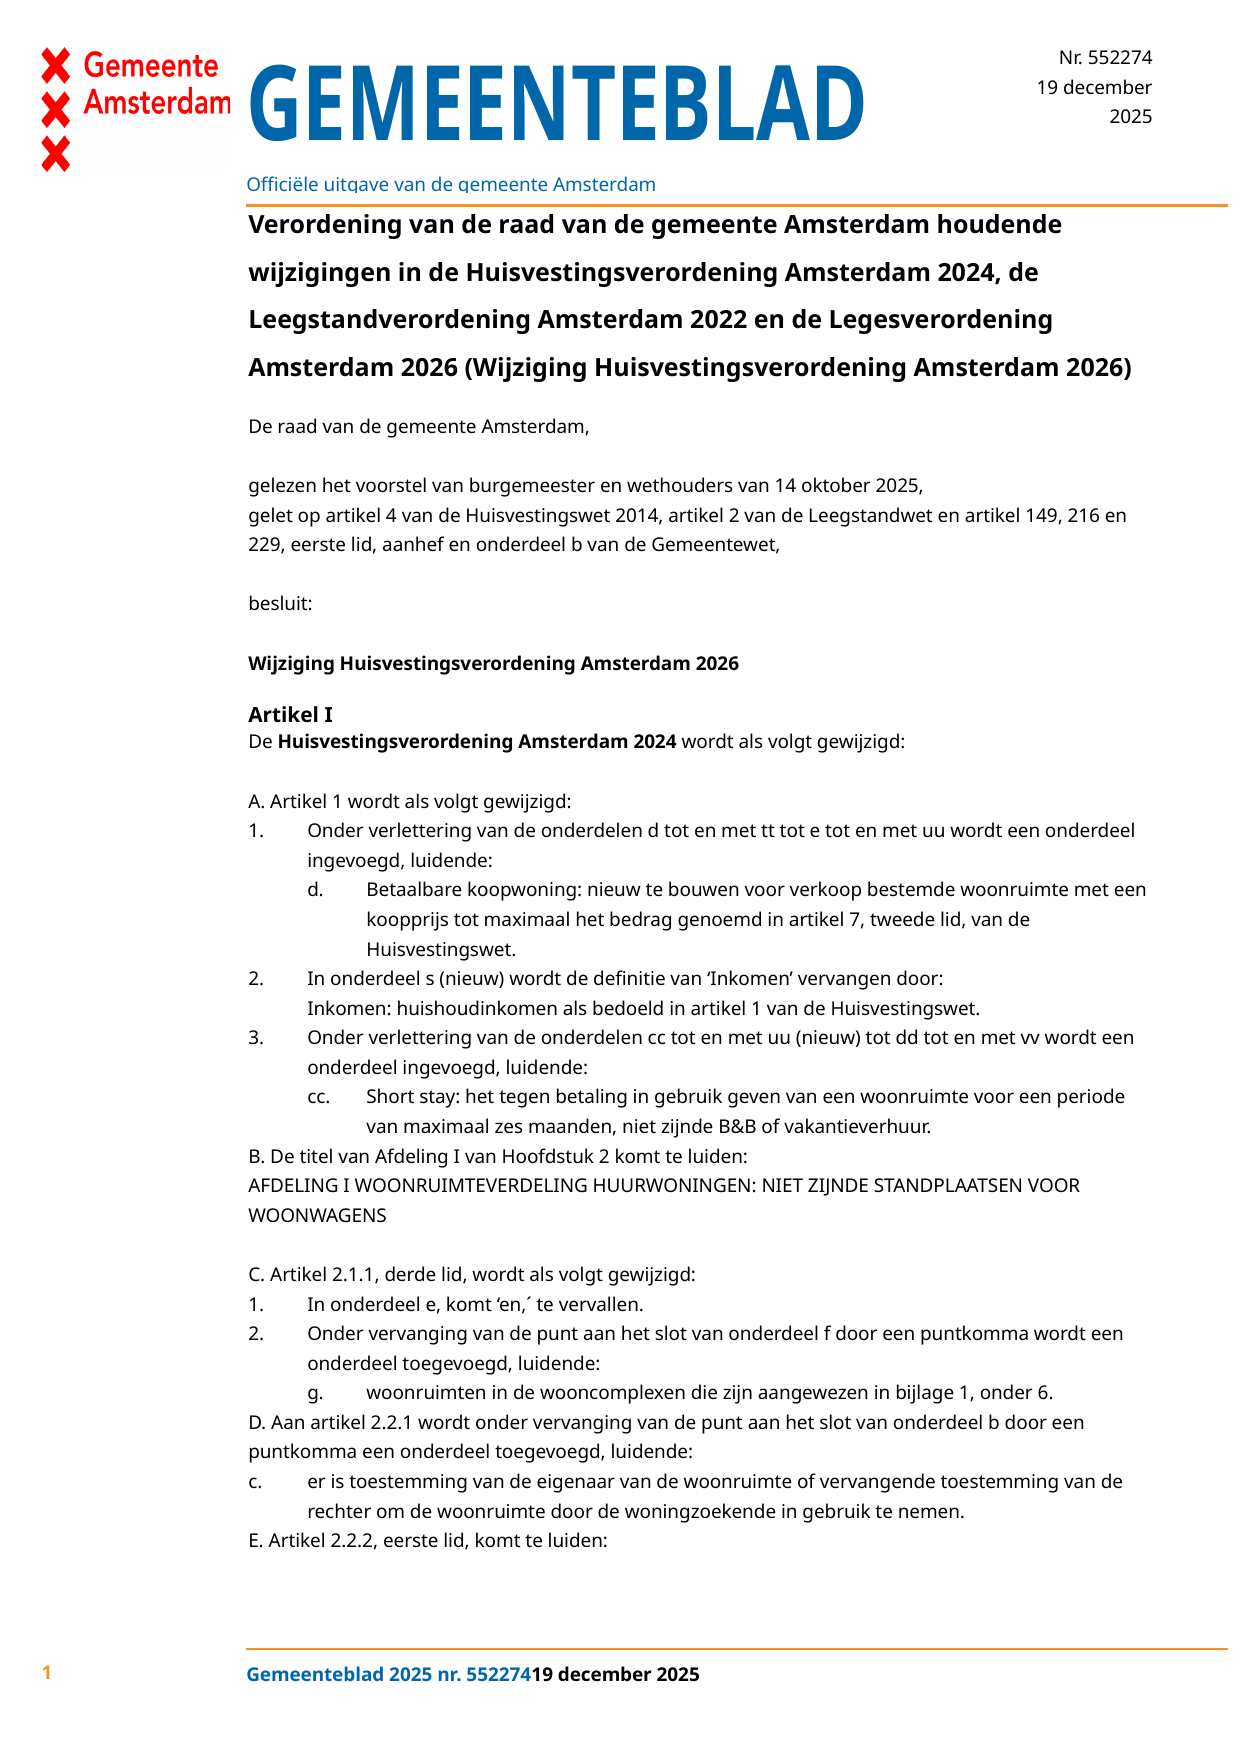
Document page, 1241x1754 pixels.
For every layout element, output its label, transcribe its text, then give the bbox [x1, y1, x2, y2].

list In onderdeel s (nieuw) wordt de definitie van ‘Inkomen’ vervangen door: [248, 965, 1152, 991]
text A. Artikel 1 wordt als volgt gewijzigd: [248, 788, 1152, 813]
text AFDELING I WOONRUIMTEVERDELING HUURWONINGEN: NIET ZIJNDE STANDPLAATSEN VOOR WOONWAGENS [248, 1172, 1152, 1228]
list woonruimten in de wooncomplexen die zijn aangewezen in bijlage 1, onder 6. [307, 1379, 1152, 1405]
text Artikel I [248, 700, 1152, 729]
list Onder verlettering van de onderdelen d tot en met tt tot e tot en met uu wordt een onderdeel ingevoegd, luidende: [248, 817, 1152, 873]
picture [41, 47, 231, 172]
list er is toestemming van de eigenaar van de woonruimte of vervangende toestemming van de rechter om de woonruimte door de woningzoekende in gebruik te nemen. [248, 1468, 1152, 1523]
text besluit: [248, 591, 1152, 616]
text C. Artikel 2.1.1, derde lid, wordt als volgt gewijzigd: [248, 1261, 1152, 1287]
list Short stay: het tegen betaling in gebruik geven van een woonruimte voor een periode van maximaal zes maanden, niet zijnde B&B of vakantieverhuur. [307, 1084, 1152, 1139]
text Wijziging Huisvestingsverordening Amsterdam 2026 [248, 650, 1152, 676]
list Onder vervanging van de punt aan het slot van onderdeel f door een puntkomma wordt een onderdeel toegevoegd, luidende: [248, 1320, 1152, 1376]
text gelezen het voorstel van burgemeester en wethouders van 14 oktober 2025, [248, 472, 1152, 498]
text D. Aan artikel 2.2.1 wordt onder vervanging van de punt aan het slot van onderdeel b door een puntkomma een onderdeel toegevoegd, luidende: [248, 1409, 1152, 1464]
text E. Artikel 2.2.2, eerste lid, komt te luiden: [248, 1527, 1152, 1553]
list In onderdeel e, komt ‘en,´ te vervallen. [248, 1291, 1152, 1316]
text B. De titel van Afdeling I van Hoofdstuk 2 komt te luiden: [248, 1143, 1152, 1168]
list Onder verlettering van de onderdelen cc tot en met uu (nieuw) tot dd tot en met vv wordt een onderdeel ingevoegd, luidende: [248, 1024, 1152, 1080]
list Betaalbare koopwoning: nieuw te bouwen voor verkoop bestemde woonruimte met een koopprijs tot maximaal het bedrag genoemd in artikel 7, tweede lid, van de Huisvestingswet. [307, 877, 1152, 961]
list Inkomen: huishoudinkomen als bedoeld in artikel 1 van de Huisvestingswet. [248, 995, 1152, 1021]
text Verordening van de raad van de gemeente Amsterdam houdende wijzigingen in de Huisvestingsverordening Amsterdam 2024, de Leegstandverordening Amsterdam 2022 en de Legesverordening Amsterdam 2026 (Wijziging Huisvestingsverordening Amsterdam 2026) [248, 207, 1152, 384]
text De Huisvestingsverordening Amsterdam 2024 wordt als volgt gewijzigd: [248, 729, 1152, 754]
text gelet op artikel 4 van de Huisvestingswet 2014, artikel 2 van de Leegstandwet en artikel 149, 216 en 229, eerste lid, aanhef en onderdeel b van de Gemeentewet, [248, 502, 1152, 557]
text De raad van de gemeente Amsterdam, [248, 413, 1152, 439]
